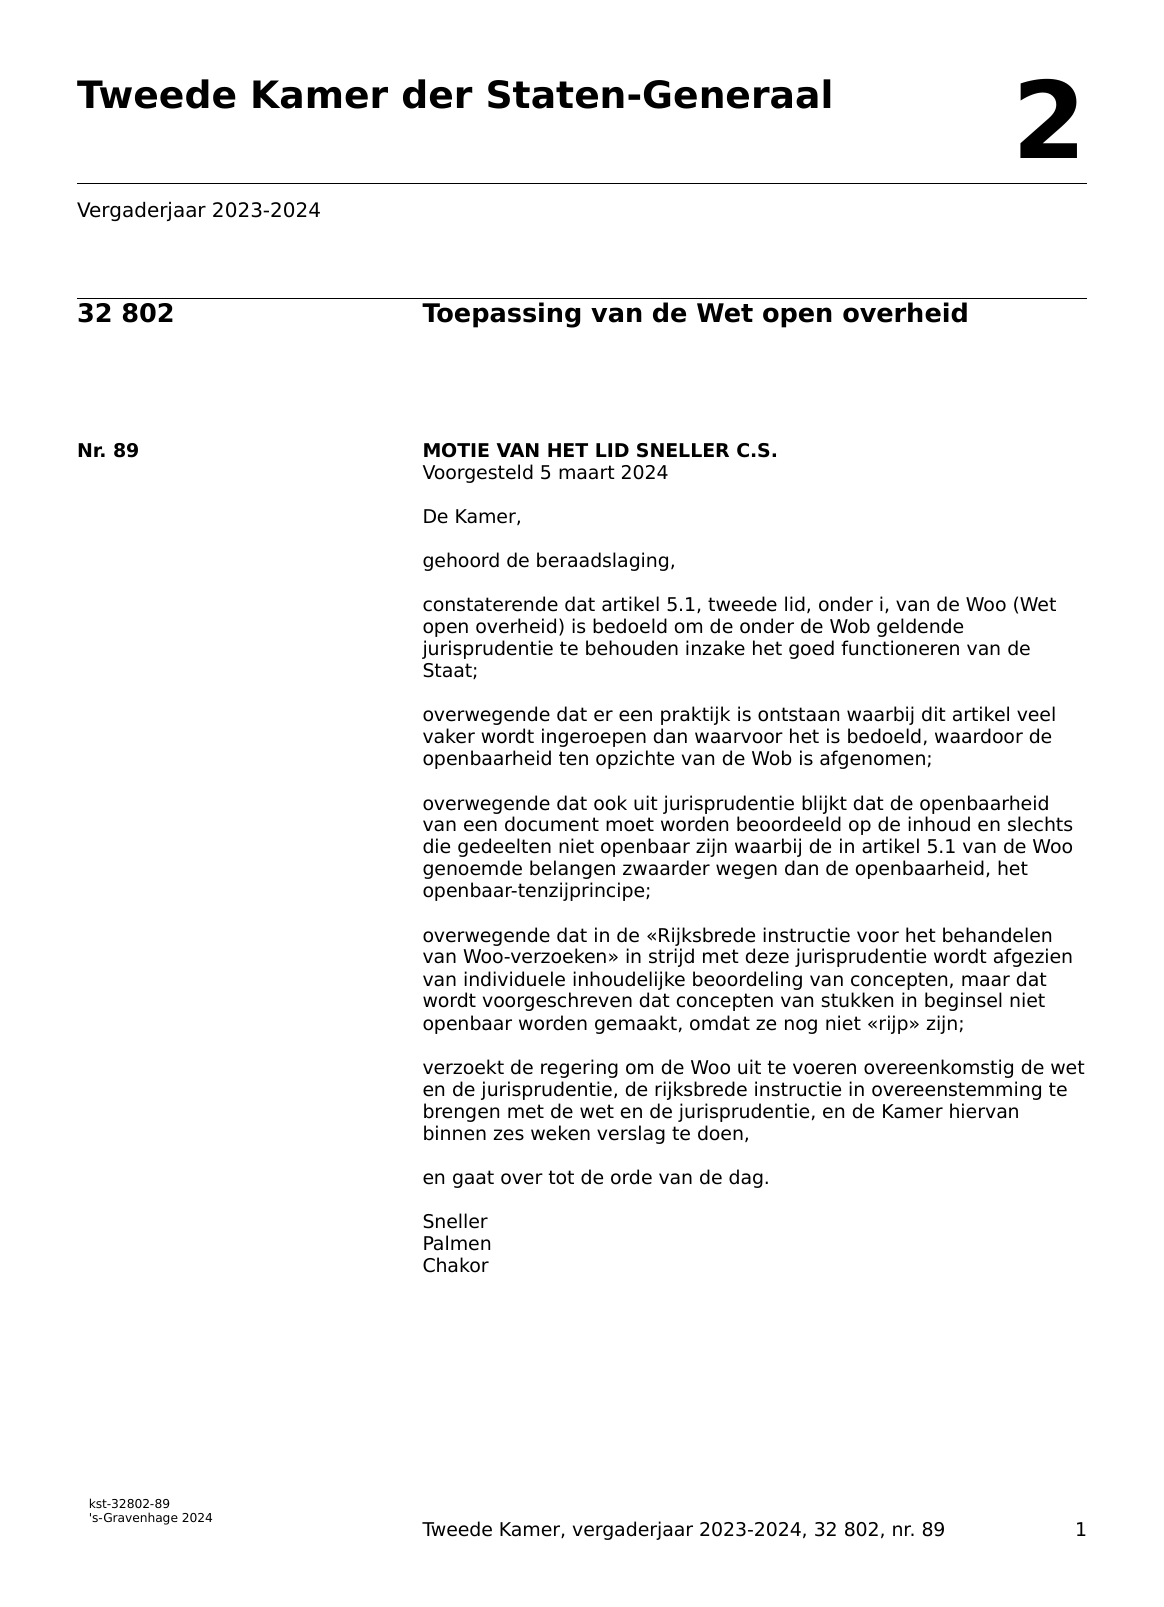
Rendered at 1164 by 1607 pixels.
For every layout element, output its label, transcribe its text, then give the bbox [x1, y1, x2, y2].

text en gaat over tot de orde van de dag. [422, 1167, 1087, 1189]
text verzoekt de regering om de Woo uit te voeren overeenkomstig de wet en de jurisprudentie, de rijksbrede instructie in overeenstemming te brengen met de wet en de jurisprudentie, en de Kamer hiervan binnen zes weken verslag te doen, [422, 1057, 1087, 1144]
text kst-32802-89 [88, 1497, 323, 1511]
text constaterende dat artikel 5.1, tweede lid, onder i, van de Woo (Wet open overheid) is bedoeld om de onder de Wob geldende jurisprudentie te behouden inzake het goed functioneren van de Staat; [422, 594, 1087, 682]
text overwegende dat er een praktijk is ontstaan waarbij dit artikel veel vaker wordt ingeroepen dan waarvoor het is bedoeld, waardoor de openbaarheid ten opzichte van de Wob is afgenomen; [422, 704, 1087, 770]
text overwegende dat in de «Rijksbrede instructie voor het behandelen van Woo-verzoeken» in strijd met deze jurisprudentie wordt afgezien van individuele inhoudelijke beoordeling van concepten, maar dat wordt voorgeschreven dat concepten van stukken in beginsel niet openbaar worden gemaakt, omdat ze nog niet «rijp» zijn; [422, 924, 1087, 1034]
text Sneller [422, 1211, 1087, 1233]
text 's-Gravenhage 2024 [88, 1511, 323, 1525]
text De Kamer, [422, 506, 1087, 528]
subtitle Nr. 89 MOTIE VAN HET LID SNELLER C.S. [77, 440, 1087, 462]
table_header 2 [886, 59, 1087, 183]
text Voorgesteld 5 maart 2024 [422, 462, 1087, 484]
text overwegende dat ook uit jurisprudentie blijkt dat de openbaarheid van een document moet worden beoordeeld op de inhoud en slechts die gedeelten niet openbaar zijn waarbij de in artikel 5.1 van de Woo genoemde belangen zwaarder wegen dan de openbaarheid, het openbaar-tenzijprincipe; [422, 792, 1087, 902]
table_cell Vergaderjaar 2023-2024 [77, 184, 1087, 298]
text Palmen [422, 1233, 1087, 1255]
text gehoord de beraadslaging, [422, 550, 1087, 572]
table_header Tweede Kamer der Staten-Generaal [77, 59, 886, 183]
text Chakor [422, 1255, 1087, 1277]
subtitle 32 802 Toepassing van de Wet open overheid [77, 299, 1087, 329]
